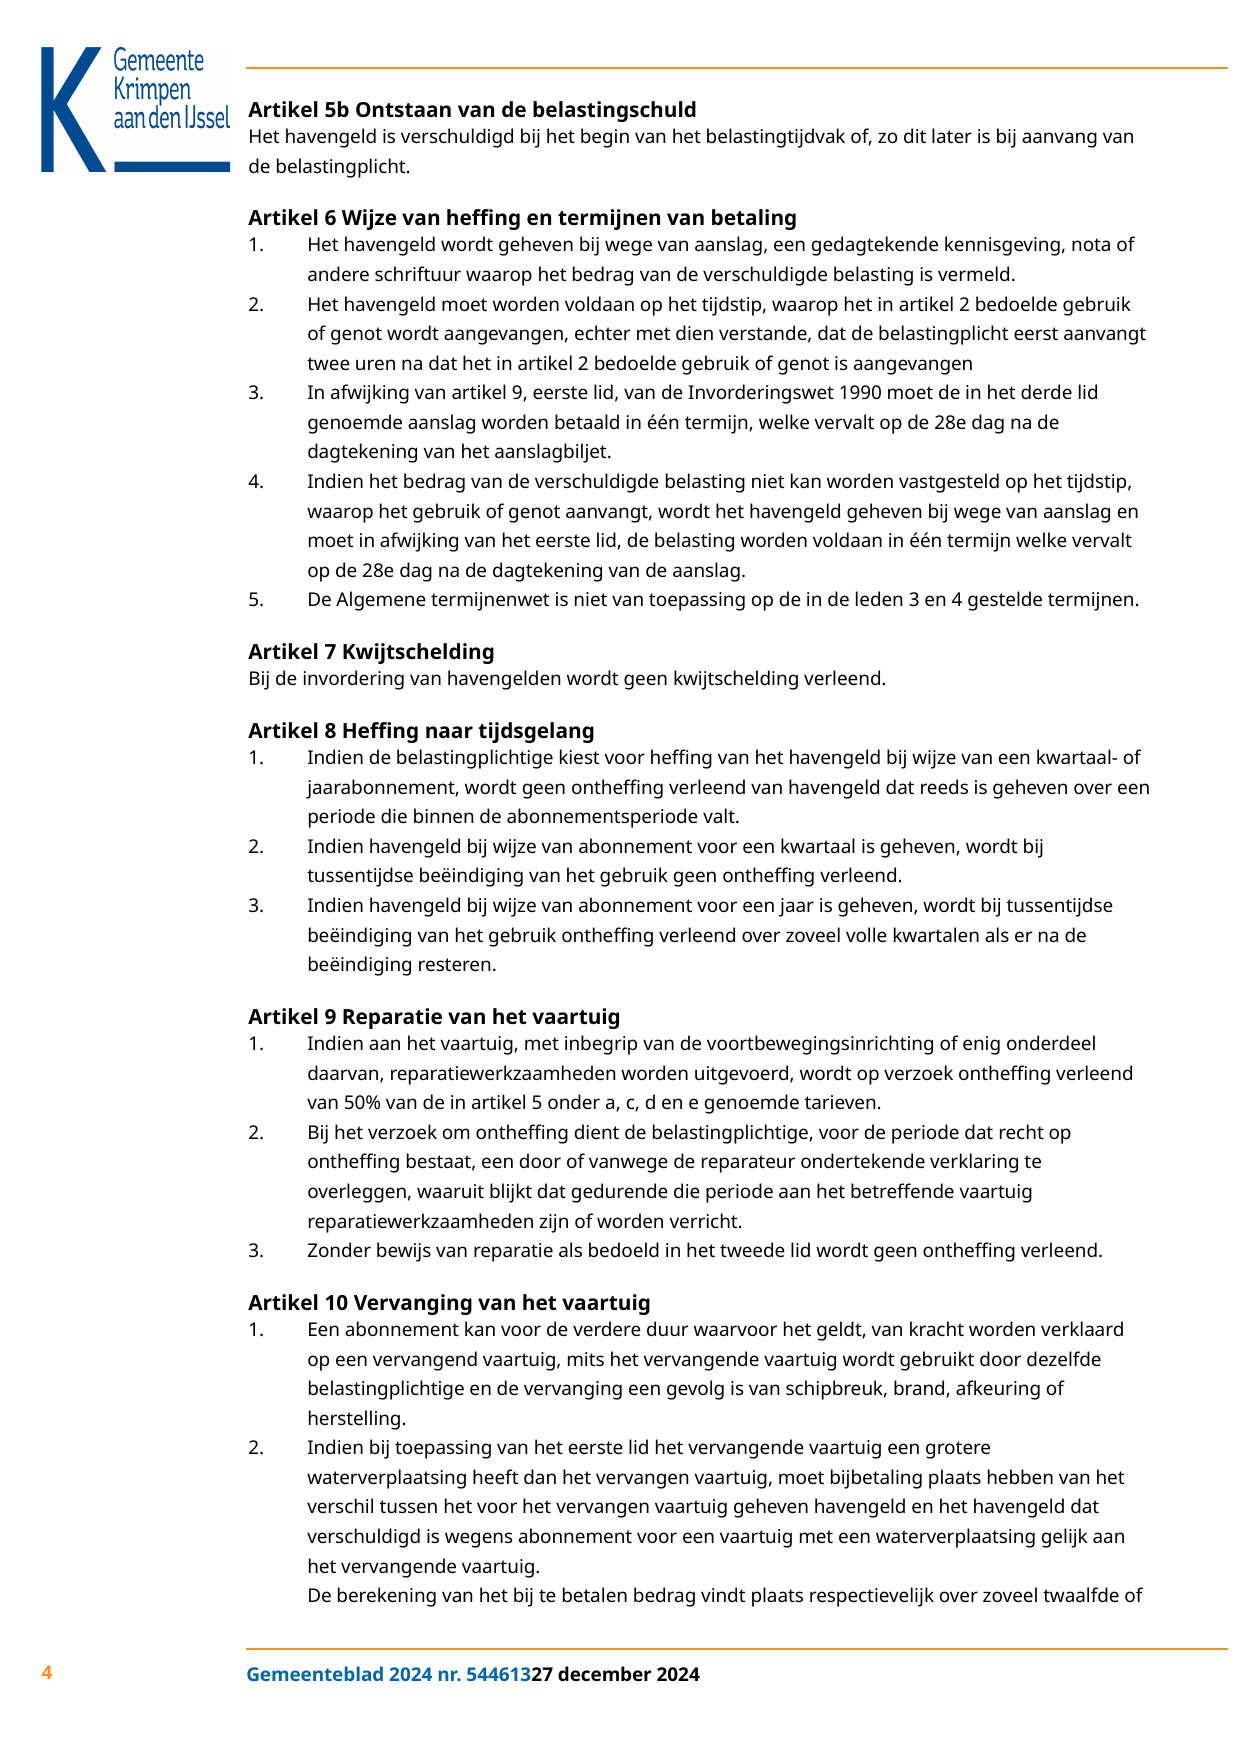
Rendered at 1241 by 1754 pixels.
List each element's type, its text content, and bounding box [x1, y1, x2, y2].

list Indien aan het vaartuig, met inbegrip van de voortbewegingsinrichting of enig onderdeel daarvan, reparatiewerkzaamheden worden uitgevoerd, wordt op verzoek ontheffing verleend van 50% van de in artikel 5 onder a, c, d en e genoemde tarieven. [248, 1030, 1152, 1115]
list Indien bij toepassing van het eerste lid het vervangende vaartuig een grotere waterverplaatsing heeft dan het vervangen vaartuig, moet bijbetaling plaats hebben van het verschil tussen het voor het vervangen vaartuig geheven havengeld en het havengeld dat verschuldigd is wegens abonnement voor een vaartuig met een waterverplaatsing gelijk aan het vervangende vaartuig. [248, 1434, 1152, 1579]
list Bij het verzoek om ontheffing dient de belastingplichtige, voor de periode dat recht op ontheffing bestaat, een door of vanwege de reparateur ondertekende verklaring te overleggen, waaruit blijkt dat gedurende die periode aan het betreffende vaartuig reparatiewerkzaamheden zijn of worden verricht. [248, 1119, 1152, 1233]
text Artikel 9 Reparatie van het vaartuig [248, 1002, 1152, 1030]
list De berekening van het bij te betalen bedrag vindt plaats respectievelijk over zoveel twaalfde of [248, 1582, 1152, 1608]
list Indien de belastingplichtige kiest voor heffing van het havengeld bij wijze van een kwartaal- of jaarabonnement, wordt geen ontheffing verleend van havengeld dat reeds is geheven over een periode die binnen de abonnementsperiode valt. [248, 744, 1152, 829]
text Artikel 7 Kwijtschelding [248, 637, 1152, 666]
list Het havengeld wordt geheven bij wege van aanslag, een gedagtekende kennisgeving, nota of andere schriftuur waarop het bedrag van de verschuldigde belasting is vermeld. [248, 232, 1152, 287]
text Het havengeld is verschuldigd bij het begin van het belastingtijdvak of, zo dit later is bij aanvang van de belastingplicht. [248, 123, 1152, 178]
list Zonder bewijs van reparatie als bedoeld in het tweede lid wordt geen ontheffing verleend. [248, 1237, 1152, 1263]
picture [41, 47, 231, 172]
text Bij de invordering van havengelden wordt geen kwijtschelding verleend. [248, 666, 1152, 691]
text Artikel 6 Wijze van heffing en termijnen van betaling [248, 203, 1152, 232]
list In afwijking van artikel 9, eerste lid, van de Invorderingswet 1990 moet de in het derde lid genoemde aanslag worden betaald in één termijn, welke vervalt op de 28e dag na de dagtekening van het aanslagbiljet. [248, 379, 1152, 464]
list Indien het bedrag van de verschuldigde belasting niet kan worden vastgesteld op het tijdstip, waarop het gebruik of genot aanvangt, wordt het havengeld geheven bij wege van aanslag en moet in afwijking van het eerste lid, de belasting worden voldaan in één termijn welke vervalt op de 28e dag na de dagtekening van de aanslag. [248, 468, 1152, 583]
list Het havengeld moet worden voldaan op het tijdstip, waarop het in artikel 2 bedoelde gebruik of genot wordt aangevangen, echter met dien verstande, dat de belastingplicht eerst aanvangt twee uren na dat het in artikel 2 bedoelde gebruik of genot is aangevangen [248, 291, 1152, 376]
text Artikel 5b Ontstaan van de belastingschuld [248, 95, 1152, 123]
text Artikel 8 Heffing naar tijdsgelang [248, 716, 1152, 744]
list Indien havengeld bij wijze van abonnement voor een jaar is geheven, wordt bij tussentijdse beëindiging van het gebruik ontheffing verleend over zoveel volle kwartalen als er na de beëindiging resteren. [248, 892, 1152, 977]
list Indien havengeld bij wijze van abonnement voor een kwartaal is geheven, wordt bij tussentijdse beëindiging van het gebruik geen ontheffing verleend. [248, 833, 1152, 888]
list Een abonnement kan voor de verdere duur waarvoor het geldt, van kracht worden verklaard op een vervangend vaartuig, mits het vervangende vaartuig wordt gebruikt door dezelfde belastingplichtige en de vervanging een gevolg is van schipbreuk, brand, afkeuring of herstelling. [248, 1316, 1152, 1431]
list De Algemene termijnenwet is niet van toepassing op de in de leden 3 en 4 gestelde termijnen. [248, 587, 1152, 612]
text Artikel 10 Vervanging van het vaartuig [248, 1288, 1152, 1316]
